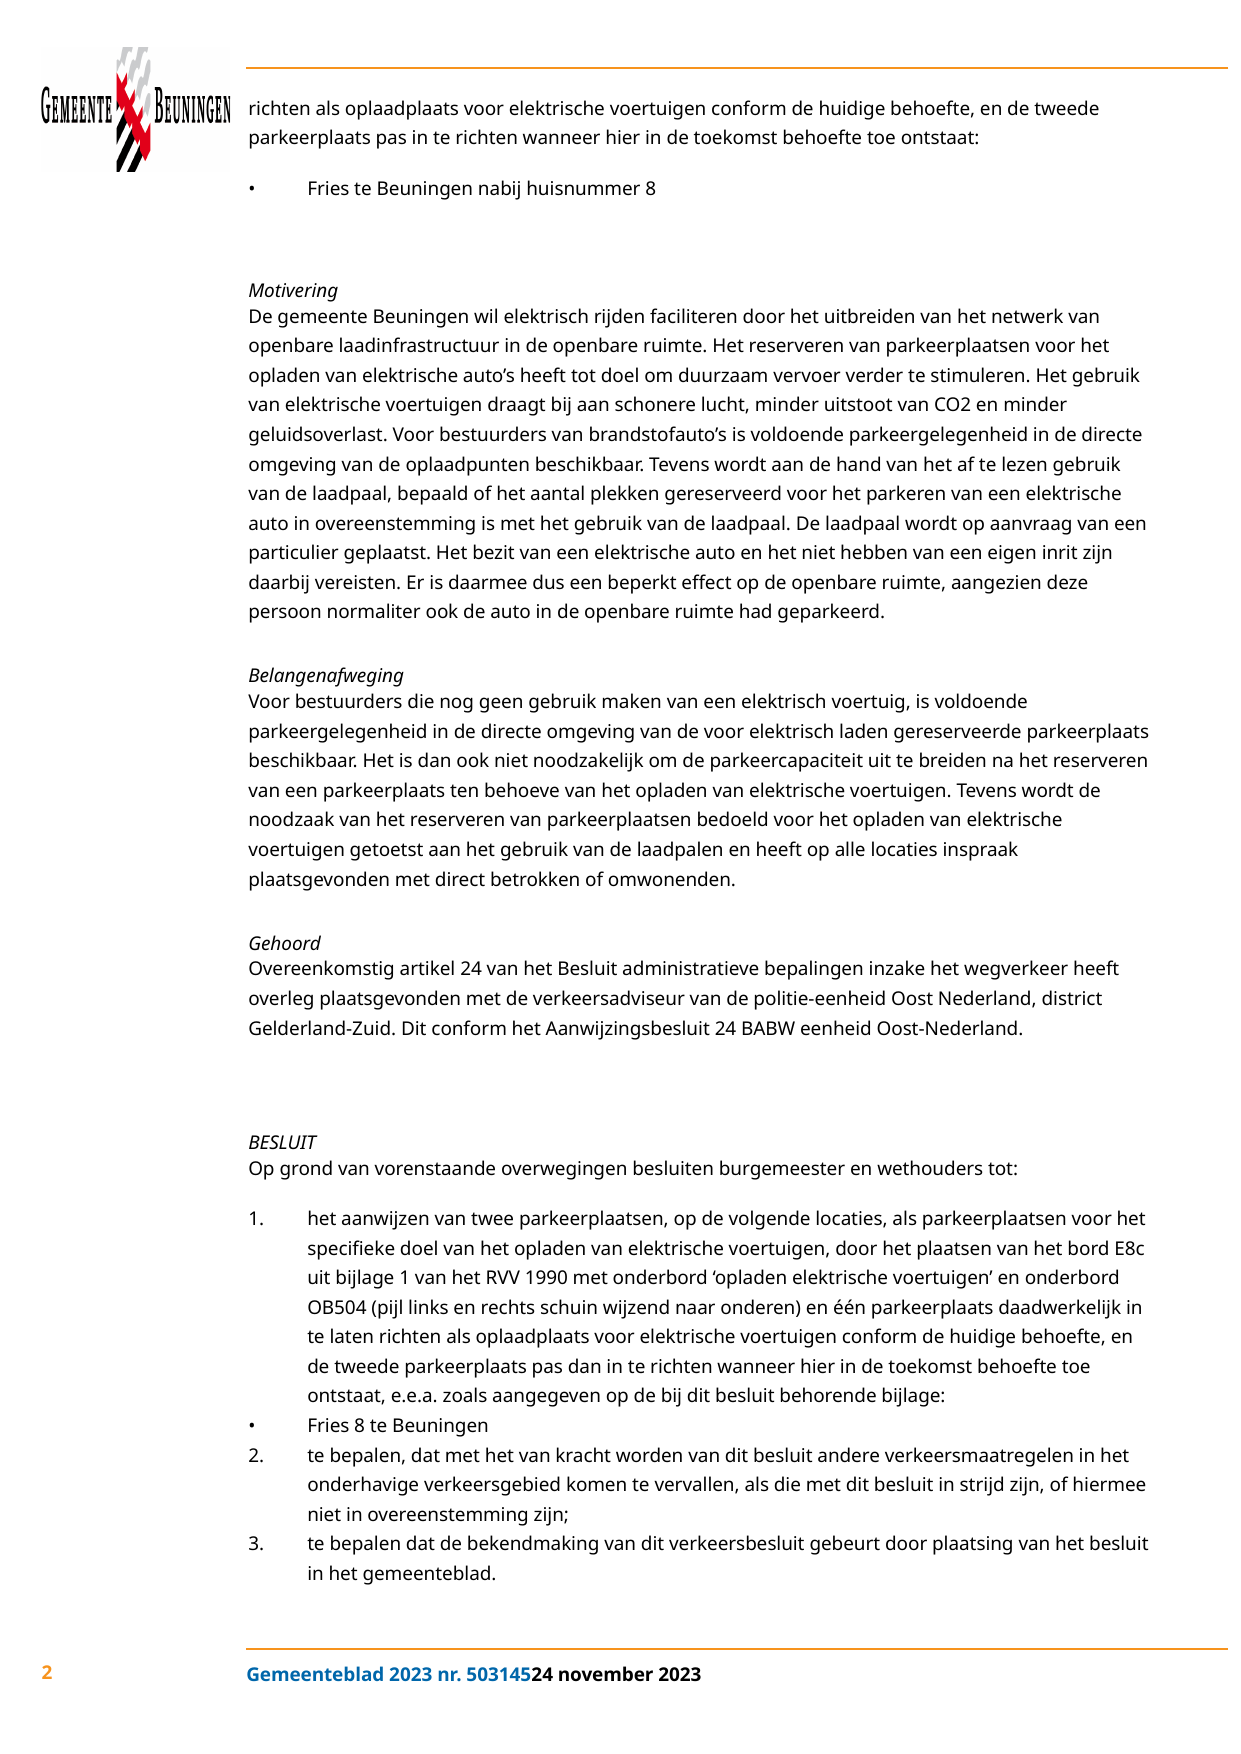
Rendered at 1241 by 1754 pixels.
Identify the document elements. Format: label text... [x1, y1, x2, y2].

list Fries te Beuningen nabij huisnummer 8 [248, 175, 1152, 201]
text De gemeente Beuningen wil elektrisch rijden faciliteren door het uitbreiden van het netwerk van openbare laadinfrastructuur in de openbare ruimte. Het reserveren van parkeerplaatsen voor het opladen van elektrische auto’s heeft tot doel om duurzaam vervoer verder te stimuleren. Het gebruik van elektrische voertuigen draagt bij aan schonere lucht, minder uitstoot van CO2 en minder geluidsoverlast. Voor bestuurders van brandstofauto’s is voldoende parkeergelegenheid in de directe omgeving van de oplaadpunten beschikbaar. Tevens wordt aan de hand van het af te lezen gebruik van de laadpaal, bepaald of het aantal plekken gereserveerd voor het parkeren van een elektrische auto in overeenstemming is met het gebruik van de laadpaal. De laadpaal wordt op aanvraag van een particulier geplaatst. Het bezit van een elektrische auto en het niet hebben van een eigen inrit zijn daarbij vereisten. Er is daarmee dus een beperkt effect op de openbare ruimte, aangezien deze persoon normaliter ook de auto in de openbare ruimte had geparkeerd. [248, 303, 1152, 624]
list het aanwijzen van twee parkeerplaatsen, op de volgende locaties, als parkeerplaatsen voor het specifieke doel van het opladen van elektrische voertuigen, door het plaatsen van het bord E8c uit bijlage 1 van het RVV 1990 met onderbord ‘opladen elektrische voertuigen’ en onderbord OB504 (pijl links en rechts schuin wijzend naar onderen) en één parkeerplaats daadwerkelijk in te laten richten als oplaadplaats voor elektrische voertuigen conform de huidige behoefte, en de tweede parkeerplaats pas dan in te richten wanneer hier in de toekomst behoefte toe ontstaat, e.e.a. zoals aangegeven op de bij dit besluit behorende bijlage: [248, 1205, 1152, 1408]
list te bepalen dat de bekendmaking van dit verkeersbesluit gebeurt door plaatsing van het besluit in het gemeenteblad. [248, 1531, 1152, 1586]
text richten als oplaadplaats voor elektrische voertuigen conform de huidige behoefte, en de tweede parkeerplaats pas in te richten wanneer hier in de toekomst behoefte toe ontstaat: [248, 95, 1152, 150]
text Gehoord [248, 930, 1152, 956]
text Voor bestuurders die nog geen gebruik maken van een elektrisch voertuig, is voldoende parkeergelegenheid in de directe omgeving van de voor elektrisch laden gereserveerde parkeerplaats beschikbaar. Het is dan ook niet noodzakelijk om de parkeercapaciteit uit te breiden na het reserveren van een parkeerplaats ten behoeve van het opladen van elektrische voertuigen. Tevens wordt de noodzaak van het reserveren van parkeerplaatsen bedoeld voor het opladen van elektrische voertuigen getoetst aan het gebruik van de laadpalen en heeft op alle locaties inspraak plaatsgevonden met direct betrokken of omwonenden. [248, 688, 1152, 892]
text BESLUIT [248, 1129, 1152, 1155]
picture [41, 47, 231, 172]
list Fries 8 te Beuningen [248, 1412, 1152, 1438]
text Motivering [248, 277, 1152, 303]
text Belangenafweging [248, 663, 1152, 688]
text Overeenkomstig artikel 24 van het Besluit administratieve bepalingen inzake het wegverkeer heeft overleg plaatsgevonden met de verkeersadviseur van de politie-eenheid Oost Nederland, district Gelderland-Zuid. Dit conform het Aanwijzingsbesluit 24 BABW eenheid Oost-Nederland. [248, 956, 1152, 1040]
text Op grond van vorenstaande overwegingen besluiten burgemeester en wethouders tot: [248, 1155, 1152, 1181]
list te bepalen, dat met het van kracht worden van dit besluit andere verkeersmaatregelen in het onderhavige verkeersgebied komen te vervallen, als die met dit besluit in strijd zijn, of hiermee niet in overeenstemming zijn; [248, 1442, 1152, 1527]
